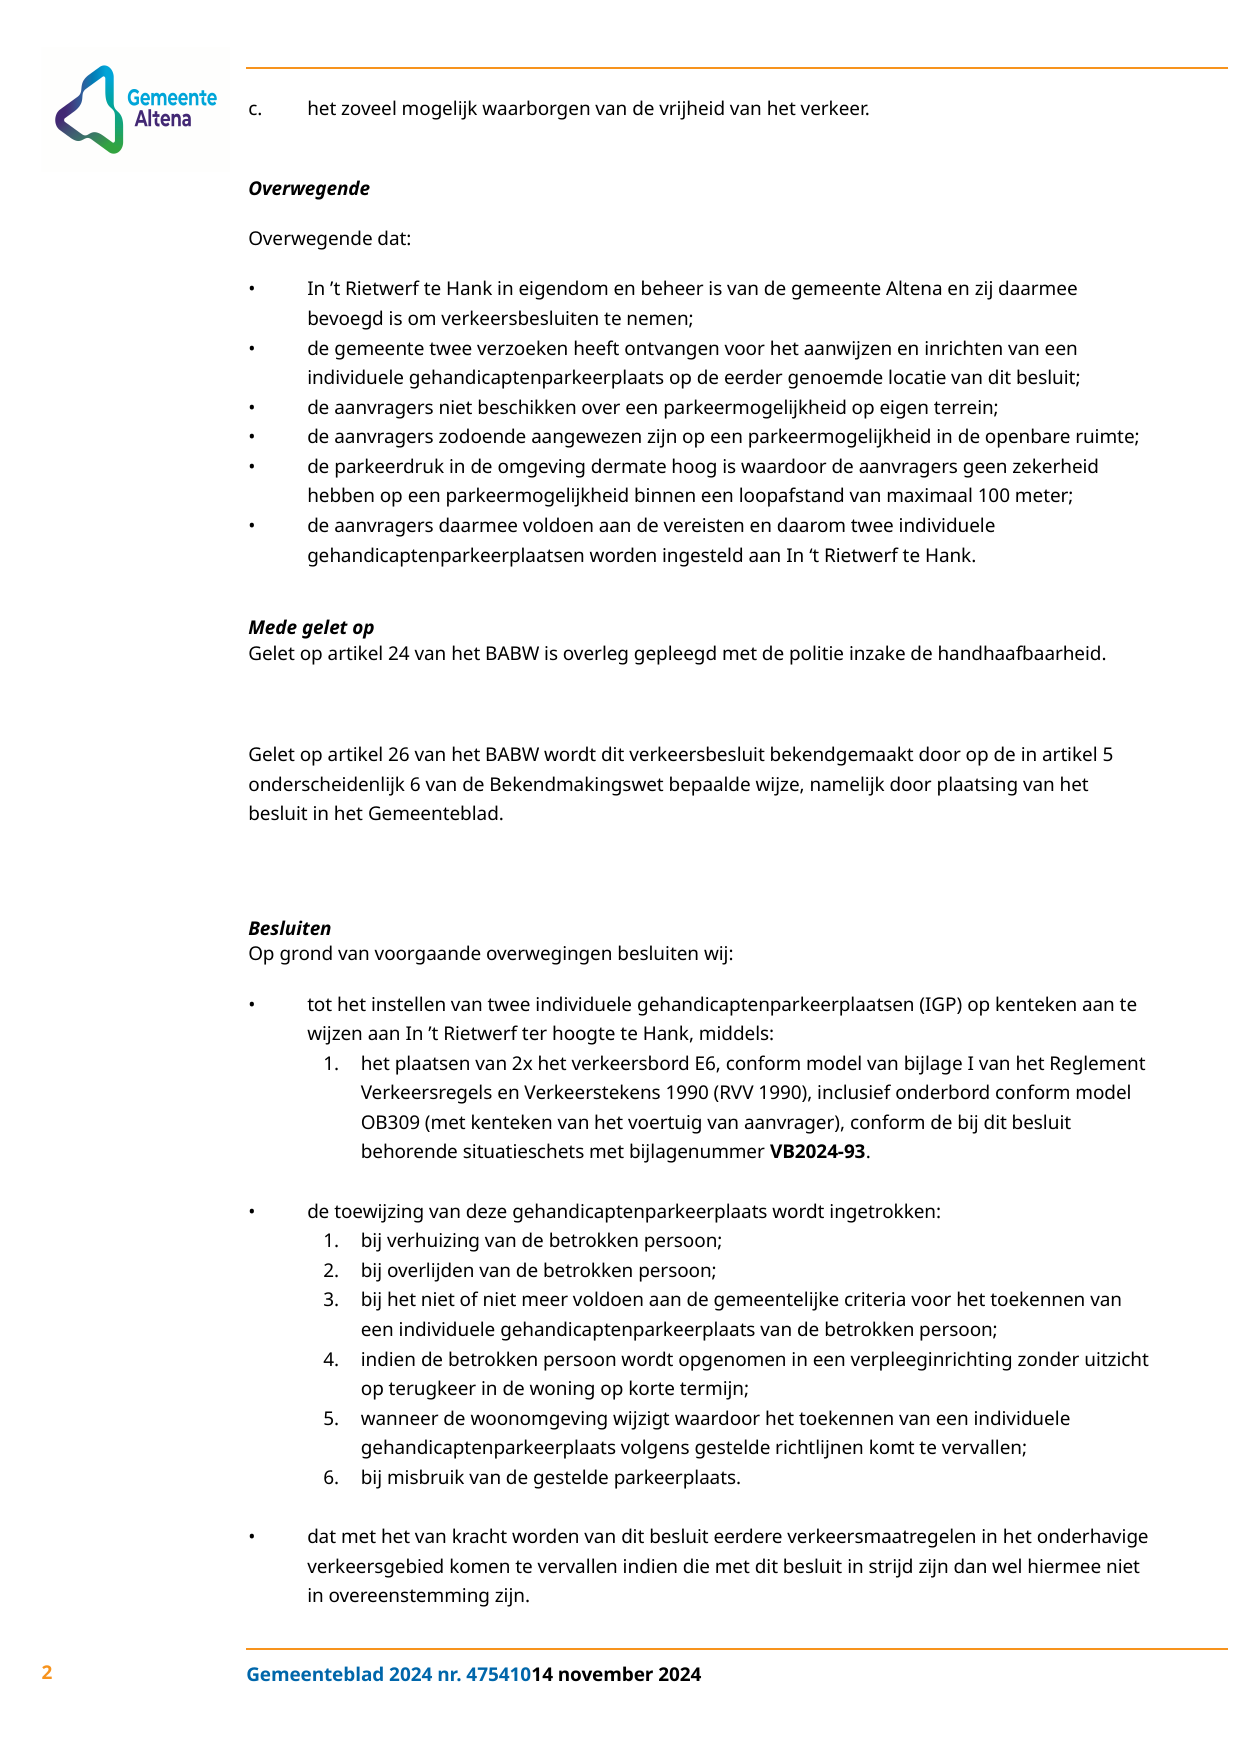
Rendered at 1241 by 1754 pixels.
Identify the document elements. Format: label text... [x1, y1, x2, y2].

list de aanvragers zodoende aangewezen zijn op een parkeermogelijkheid in de openbare ruimte; [248, 423, 1152, 449]
text Gelet op artikel 24 van het BABW is overleg gepleegd met de politie inzake de handhaafbaarheid. [248, 640, 1152, 666]
list de aanvragers niet beschikken over een parkeermogelijkheid op eigen terrein; [248, 394, 1152, 420]
text Gelet op artikel 26 van het BABW wordt dit verkeersbesluit bekendgemaakt door op de in artikel 5 onderscheidenlijk 6 van de Bekendmakingswet bepaalde wijze, namelijk door plaatsing van het besluit in het Gemeenteblad. [248, 741, 1152, 826]
list de toewijzing van deze gehandicaptenparkeerplaats wordt ingetrokken: [248, 1198, 1152, 1224]
list de parkeerdruk in de omgeving dermate hoog is waardoor de aanvragers geen zekerheid hebben op een parkeermogelijkheid binnen een loopafstand van maximaal 100 meter; [248, 453, 1152, 508]
text Overwegende dat: [248, 225, 1152, 251]
text Besluiten [248, 915, 1152, 940]
list In ’t Rietwerf te Hank in eigendom en beheer is van de gemeente Altena en zij daarmee bevoegd is om verkeersbesluiten te nemen; [248, 276, 1152, 331]
list de aanvragers daarmee voldoen aan de vereisten en daarom twee individuele gehandicaptenparkeerplaatsen worden ingesteld aan In ‘t Rietwerf te Hank. [248, 512, 1152, 568]
list bij verhuizing van de betrokken persoon; [323, 1227, 1152, 1253]
list bij het niet of niet meer voldoen aan de gemeentelijke criteria voor het toekennen van een individuele gehandicaptenparkeerplaats van de betrokken persoon; [323, 1287, 1152, 1342]
list wanneer de woonomgeving wijzigt waardoor het toekennen van een individuele gehandicaptenparkeerplaats volgens gestelde richtlijnen komt te vervallen; [323, 1405, 1152, 1460]
list indien de betrokken persoon wordt opgenomen in een verpleeginrichting zonder uitzicht op terugkeer in de woning op korte termijn; [323, 1346, 1152, 1401]
picture [41, 47, 231, 172]
list bij misbruik van de gestelde parkeerplaats. [323, 1464, 1152, 1490]
text Op grond van voorgaande overwegingen besluiten wij: [248, 940, 1152, 966]
list dat met het van kracht worden van dit besluit eerdere verkeersmaatregelen in het onderhavige verkeersgebied komen te vervallen indien die met dit besluit in strijd zijn dan wel hiermee niet in overeenstemming zijn. [248, 1523, 1152, 1608]
list het zoveel mogelijk waarborgen van de vrijheid van het verkeer. [248, 95, 1152, 121]
text Overwegende [248, 175, 1152, 201]
list het plaatsen van 2x het verkeersbord E6, conform model van bijlage I van het Reglement Verkeersregels en Verkeerstekens 1990 (RVV 1990), inclusief onderbord conform model OB309 (met kenteken van het voertuig van aanvrager), conform de bij dit besluit behorende situatieschets met bijlagenummer VB2024-93. [323, 1050, 1152, 1164]
list de gemeente twee verzoeken heeft ontvangen voor het aanwijzen en inrichten van een individuele gehandicaptenparkeerplaats op de eerder genoemde locatie van dit besluit; [248, 335, 1152, 390]
list bij overlijden van de betrokken persoon; [323, 1257, 1152, 1283]
text Mede gelet op [248, 614, 1152, 640]
list tot het instellen van twee individuele gehandicaptenparkeerplaatsen (IGP) op kenteken aan te wijzen aan In ’t Rietwerf ter hoogte te Hank, middels: [248, 991, 1152, 1046]
